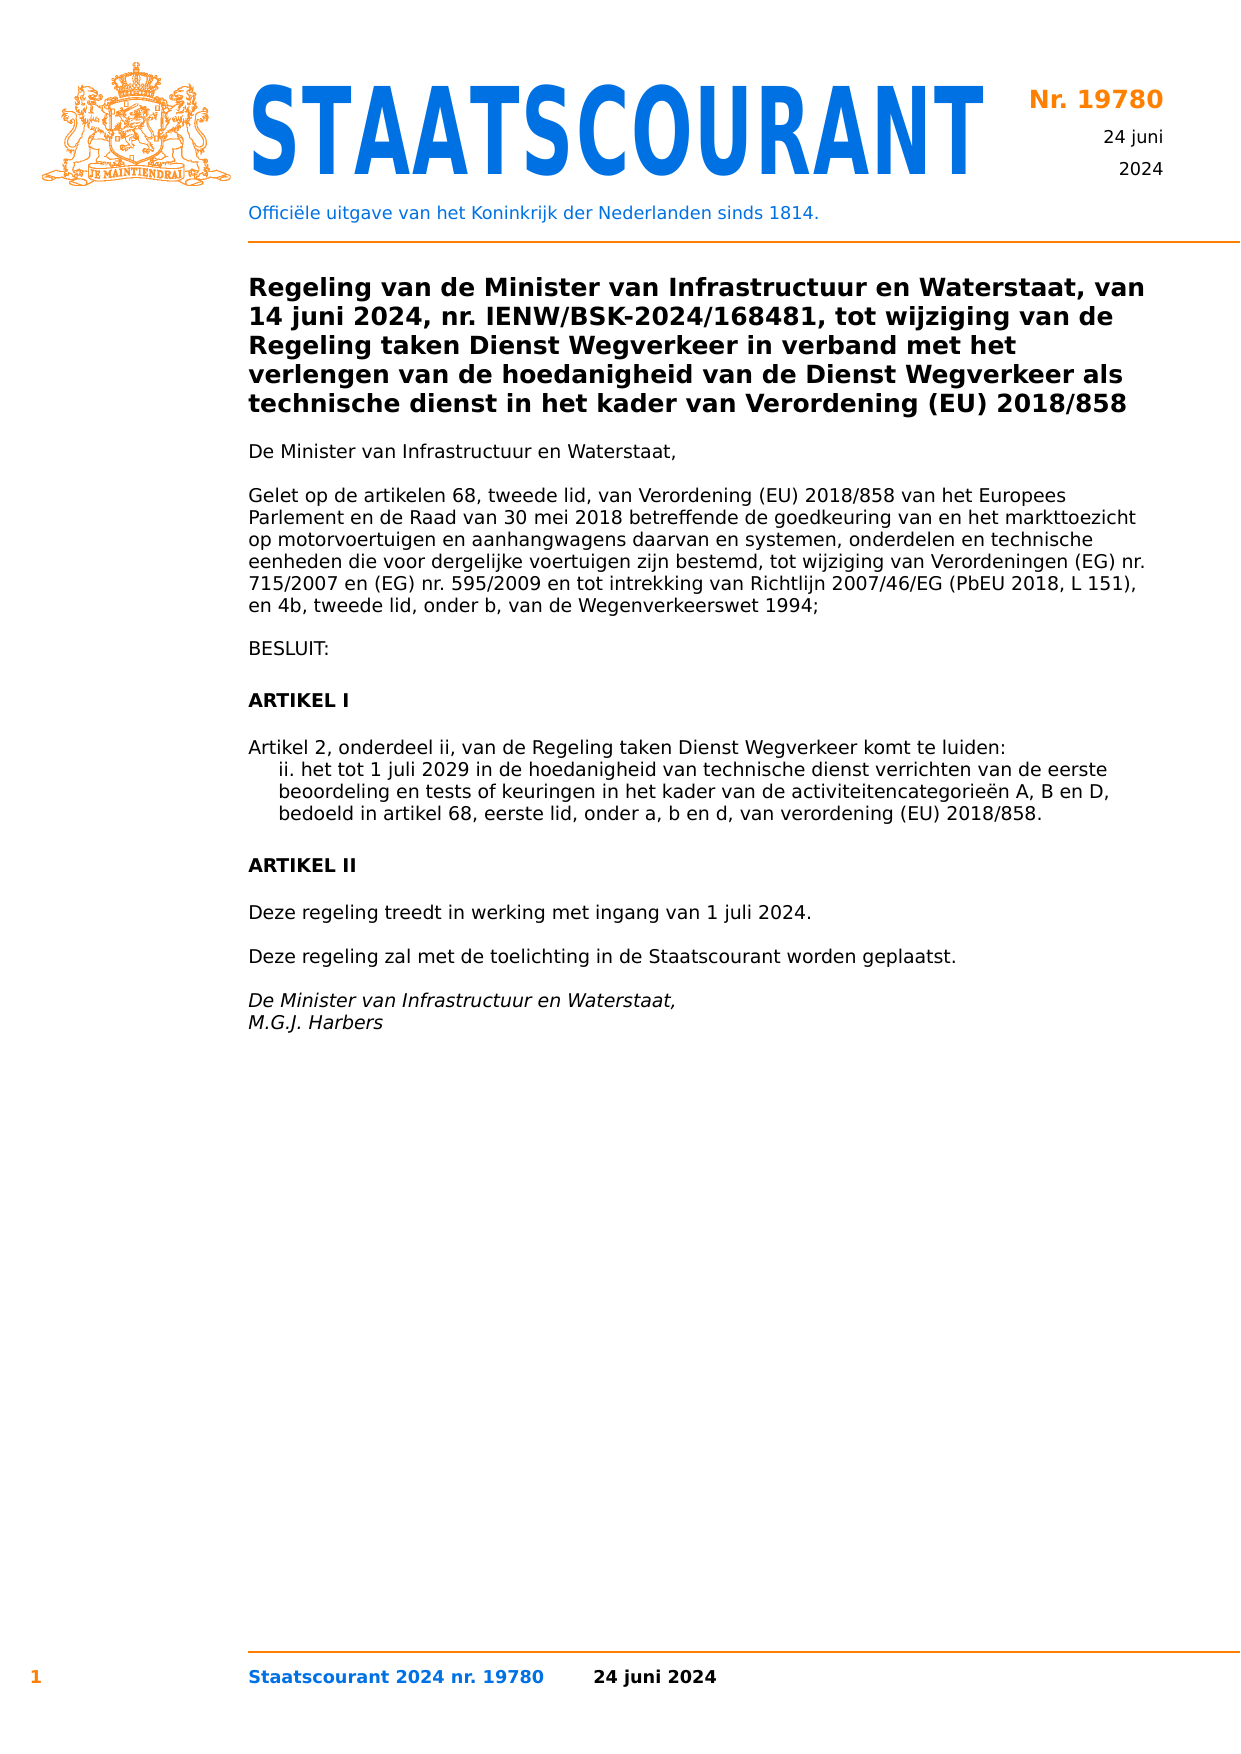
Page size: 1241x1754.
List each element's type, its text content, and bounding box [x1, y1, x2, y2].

text BESLUIT: [248, 638, 1163, 660]
table_header [25, 62, 248, 241]
text Deze regeling treedt in werking met ingang van 1 juli 2024. [248, 902, 1163, 924]
table_header Nr. 19780 [998, 62, 1240, 121]
table_cell 24 juni [998, 121, 1240, 153]
text Artikel 2, onderdeel ii, van de Regeling taken Dienst Wegverkeer komt te luiden: [248, 737, 1163, 759]
subtitle ARTIKEL I [248, 690, 1163, 712]
text De Minister van Infrastructuur en Waterstaat, [248, 441, 1163, 463]
text Gelet op de artikelen 68, tweede lid, van Verordening (EU) 2018/858 van het Europees Parlement en de Raad van 30 mei 2018 betreffende de goedkeuring van en het markttoezicht op motorvoertuigen en aanhangwagens daarvan en systemen, onderdelen en technische eenheden die voor dergelijke voertuigen zijn bestemd, tot wijziging van Verordeningen (EG) nr. 715/2007 en (EG) nr. 595/2009 en tot intrekking van Richtlijn 2007/46/EG (PbEU 2018, L 151), en 4b, tweede lid, onder b, van de Wegenverkeerswet 1994; [248, 484, 1163, 616]
subtitle ARTIKEL II [248, 855, 1163, 877]
picture [41, 62, 231, 186]
table_header STAATSCOURANT [248, 62, 998, 203]
text ii. het tot 1 juli 2029 in de hoedanigheid van technische dienst verrichten van de eerste beoordeling en tests of keuringen in het kader van de activiteitencategorieën A, B en D, bedoeld in artikel 68, eerste lid, onder a, b en d, van verordening (EU) 2018/858. [278, 759, 1163, 825]
table_cell Officiële uitgave van het Koninkrijk der Nederlanden sinds 1814. [248, 203, 1240, 241]
text De Minister van Infrastructuur en Waterstaat, M.G.J. Harbers [248, 990, 1163, 1034]
table_cell 2024 [998, 153, 1240, 203]
text Deze regeling zal met de toelichting in de Staatscourant worden geplaatst. [248, 946, 1163, 968]
subtitle Regeling van de Minister van Infrastructuur en Waterstaat, van 14 juni 2024, nr. IENW/BSK-2024/168481, tot wijziging van de Regeling taken Dienst Wegverkeer in verband met het verlengen van de hoedanigheid van de Dienst Wegverkeer als technische dienst in het kader van Verordening (EU) 2018/858 [248, 273, 1163, 419]
